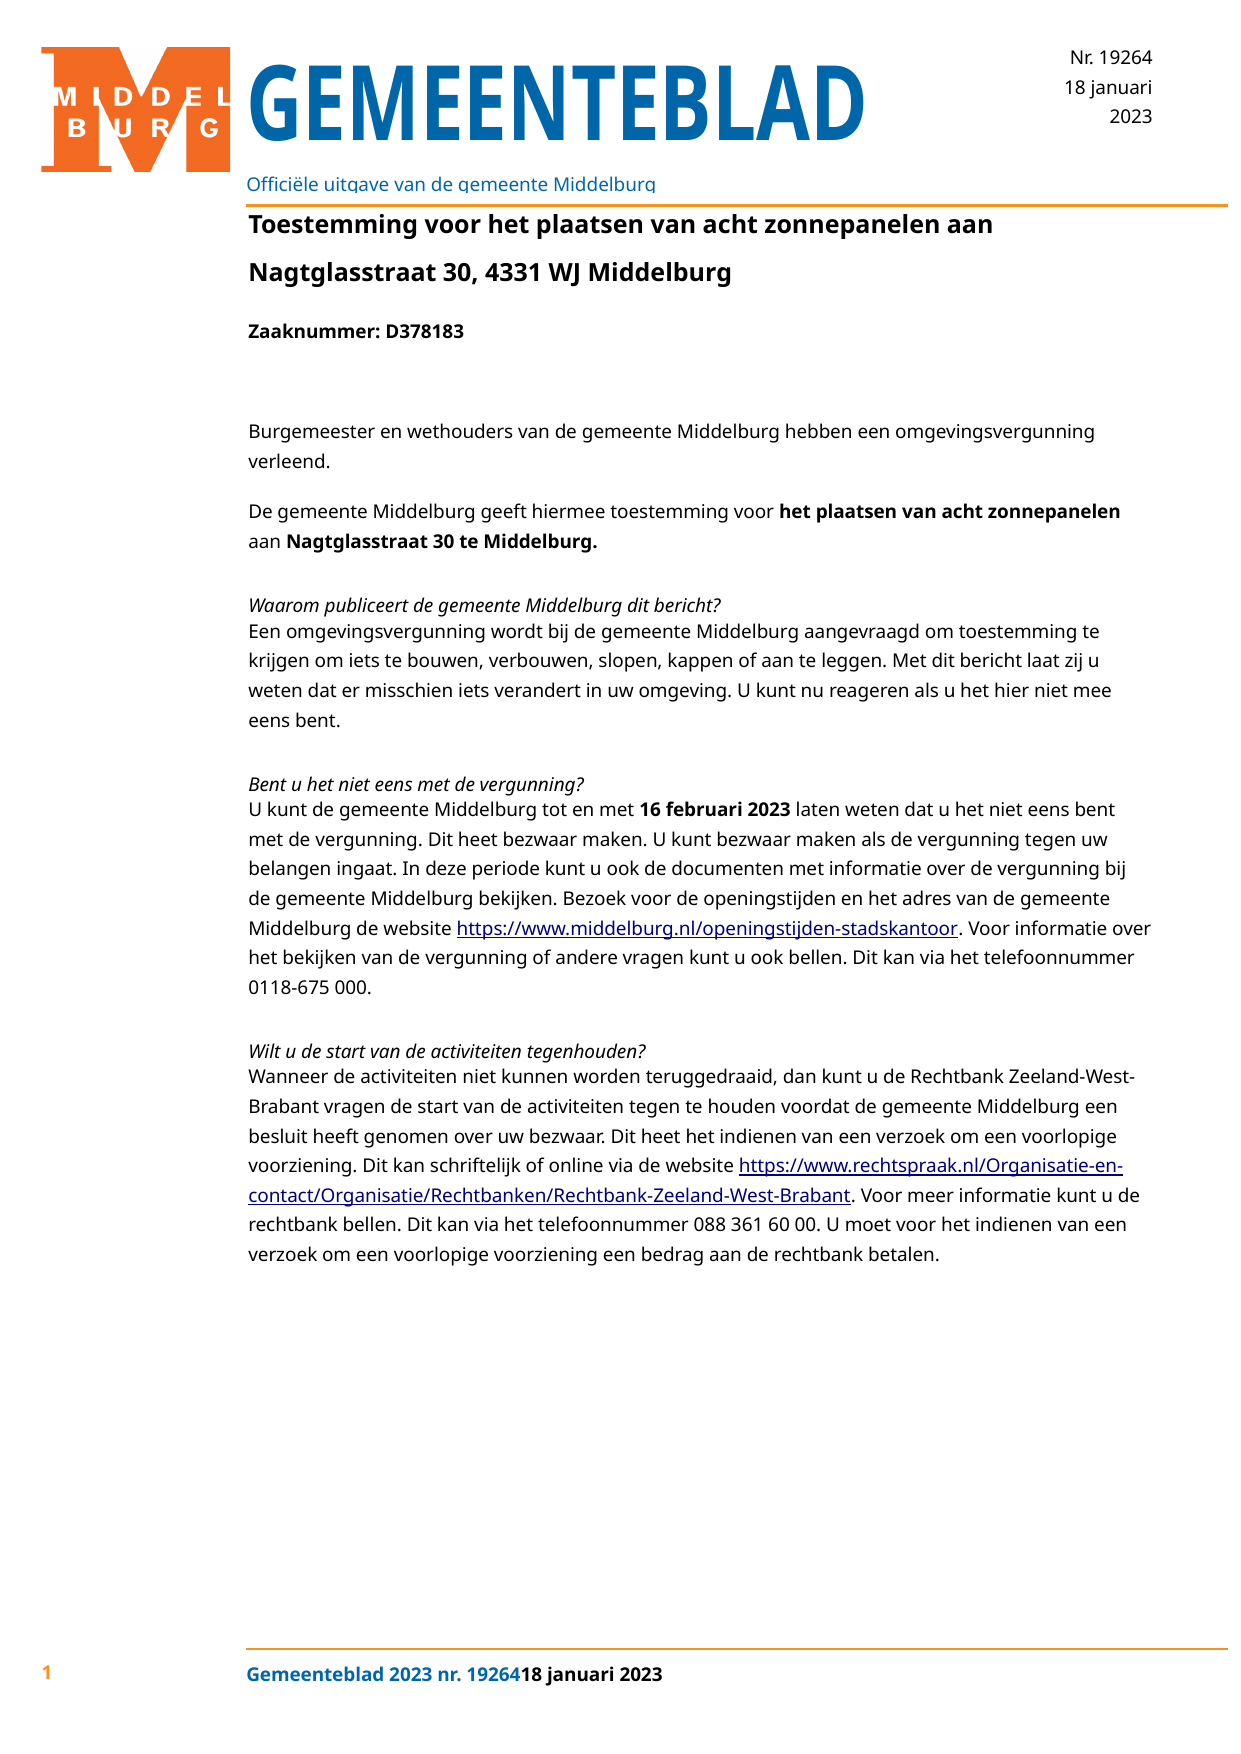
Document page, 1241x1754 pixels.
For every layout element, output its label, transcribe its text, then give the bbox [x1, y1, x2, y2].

text Toestemming voor het plaatsen van acht zonnepanelen aan Nagtglasstraat 30, 4331 WJ Middelburg [248, 207, 1152, 288]
text Burgemeester en wethouders van de gemeente Middelburg hebben een omgevingsvergunning verleend. [248, 419, 1152, 474]
text Wilt u de start van de activiteiten tegenhouden? [248, 1038, 1152, 1064]
text De gemeente Middelburg geeft hiermee toestemming voor het plaatsen van acht zonnepanelen aan Nagtglasstraat 30 te Middelburg. [248, 499, 1152, 554]
picture [41, 47, 231, 172]
text Waarom publiceert de gemeente Middelburg dit bericht? [248, 592, 1152, 618]
text U kunt de gemeente Middelburg tot en met 16 februari 2023 laten weten dat u het niet eens bent met de vergunning. Dit heet bezwaar maken. U kunt bezwaar maken als de vergunning tegen uw belangen ingaat. In deze periode kunt u ook de documenten met informatie over de vergunning bij de gemeente Middelburg bekijken. Bezoek voor de openingstijden en het adres van de gemeente Middelburg de website https://www.middelburg.nl/openingstijden-stadskantoor. Voor informatie over het bekijken van de vergunning of andere vragen kunt u ook bellen. Dit kan via het telefoonnummer 0118-675 000. [248, 796, 1152, 1000]
text Bent u het niet eens met de vergunning? [248, 771, 1152, 796]
text Zaaknummer: D378183 [248, 318, 1152, 344]
text Wanneer de activiteiten niet kunnen worden teruggedraaid, dan kunt u de Rechtbank Zeeland-West-Brabant vragen de start van de activiteiten tegen te houden voordat de gemeente Middelburg een besluit heeft genomen over uw bezwaar. Dit heet het indienen van een verzoek om een voorlopige voorziening. Dit kan schriftelijk of online via de website https://www.rechtspraak.nl/Organisatie-en-contact/Organisatie/Rechtbanken/Rechtbank-Zeeland-West-Brabant. Voor meer informatie kunt u de rechtbank bellen. Dit kan via het telefoonnummer 088 361 60 00. U moet voor het indienen van een verzoek om een voorlopige voorziening een bedrag aan de rechtbank betalen. [248, 1064, 1152, 1267]
text Een omgevingsvergunning wordt bij de gemeente Middelburg aangevraagd om toestemming te krijgen om iets te bouwen, verbouwen, slopen, kappen of aan te leggen. Met dit bericht laat zij u weten dat er misschien iets verandert in uw omgeving. U kunt nu reageren als u het hier niet mee eens bent. [248, 618, 1152, 732]
